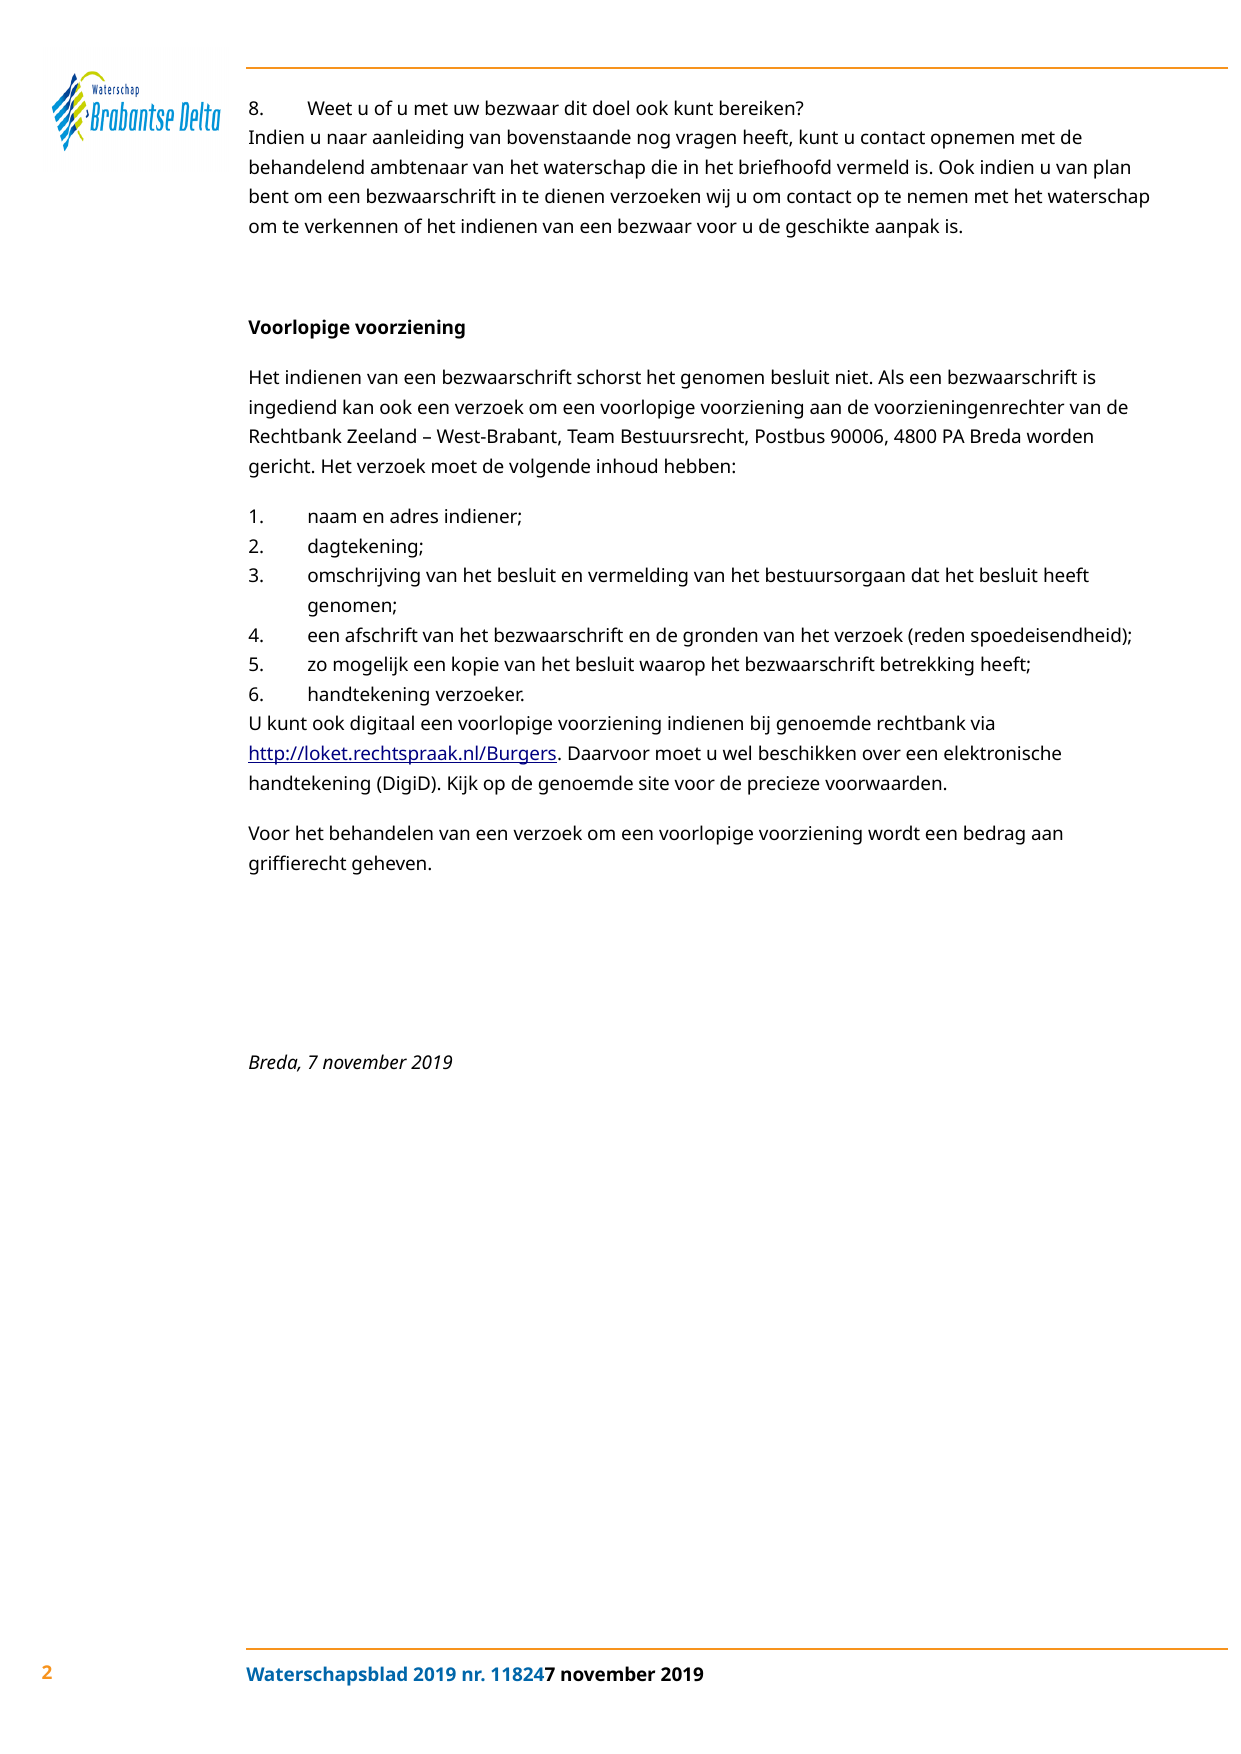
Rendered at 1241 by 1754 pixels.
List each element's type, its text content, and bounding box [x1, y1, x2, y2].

list Weet u of u met uw bezwaar dit doel ook kunt bereiken? [248, 95, 1152, 121]
list dagtekening; [248, 533, 1152, 559]
list naam en adres indiener; [248, 503, 1152, 529]
text Voorlopige voorziening [248, 314, 1152, 340]
list zo mogelijk een kopie van het besluit waarop het bezwaarschrift betrekking heeft; [248, 651, 1152, 677]
list een afschrift van het bezwaarschrift en de gronden van het verzoek (reden spoedeisendheid); [248, 622, 1152, 648]
text Indien u naar aanleiding van bovenstaande nog vragen heeft, kunt u contact opnemen met de behandelend ambtenaar van het waterschap die in het briefhoofd vermeld is. Ook indien u van plan bent om een bezwaarschrift in te dienen verzoeken wij u om contact op te nemen met het waterschap om te verkennen of het indienen van een bezwaar voor u de geschikte aanpak is. [248, 124, 1152, 239]
picture [41, 47, 231, 172]
text Breda, 7 november 2019 [248, 1049, 1152, 1074]
list omschrijving van het besluit en vermelding van het bestuursorgaan dat het besluit heeft genomen; [248, 563, 1152, 618]
text U kunt ook digitaal een voorlopige voorziening indienen bij genoemde rechtbank via http://loket.rechtspraak.nl/Burgers. Daarvoor moet u wel beschikken over een elektronische handtekening (DigiD). Kijk op de genoemde site voor de precieze voorwaarden. [248, 711, 1152, 796]
text Voor het behandelen van een verzoek om een voorlopige voorziening wordt een bedrag aan griffierecht geheven. [248, 820, 1152, 876]
text Het indienen van een bezwaarschrift schorst het genomen besluit niet. Als een bezwaarschrift is ingediend kan ook een verzoek om een voorlopige voorziening aan de voorzieningenrechter van de Rechtbank Zeeland – West-Brabant, Team Bestuursrecht, Postbus 90006, 4800 PA Breda worden gericht. Het verzoek moet de volgende inhoud hebben: [248, 364, 1152, 479]
list handtekening verzoeker. [248, 681, 1152, 707]
